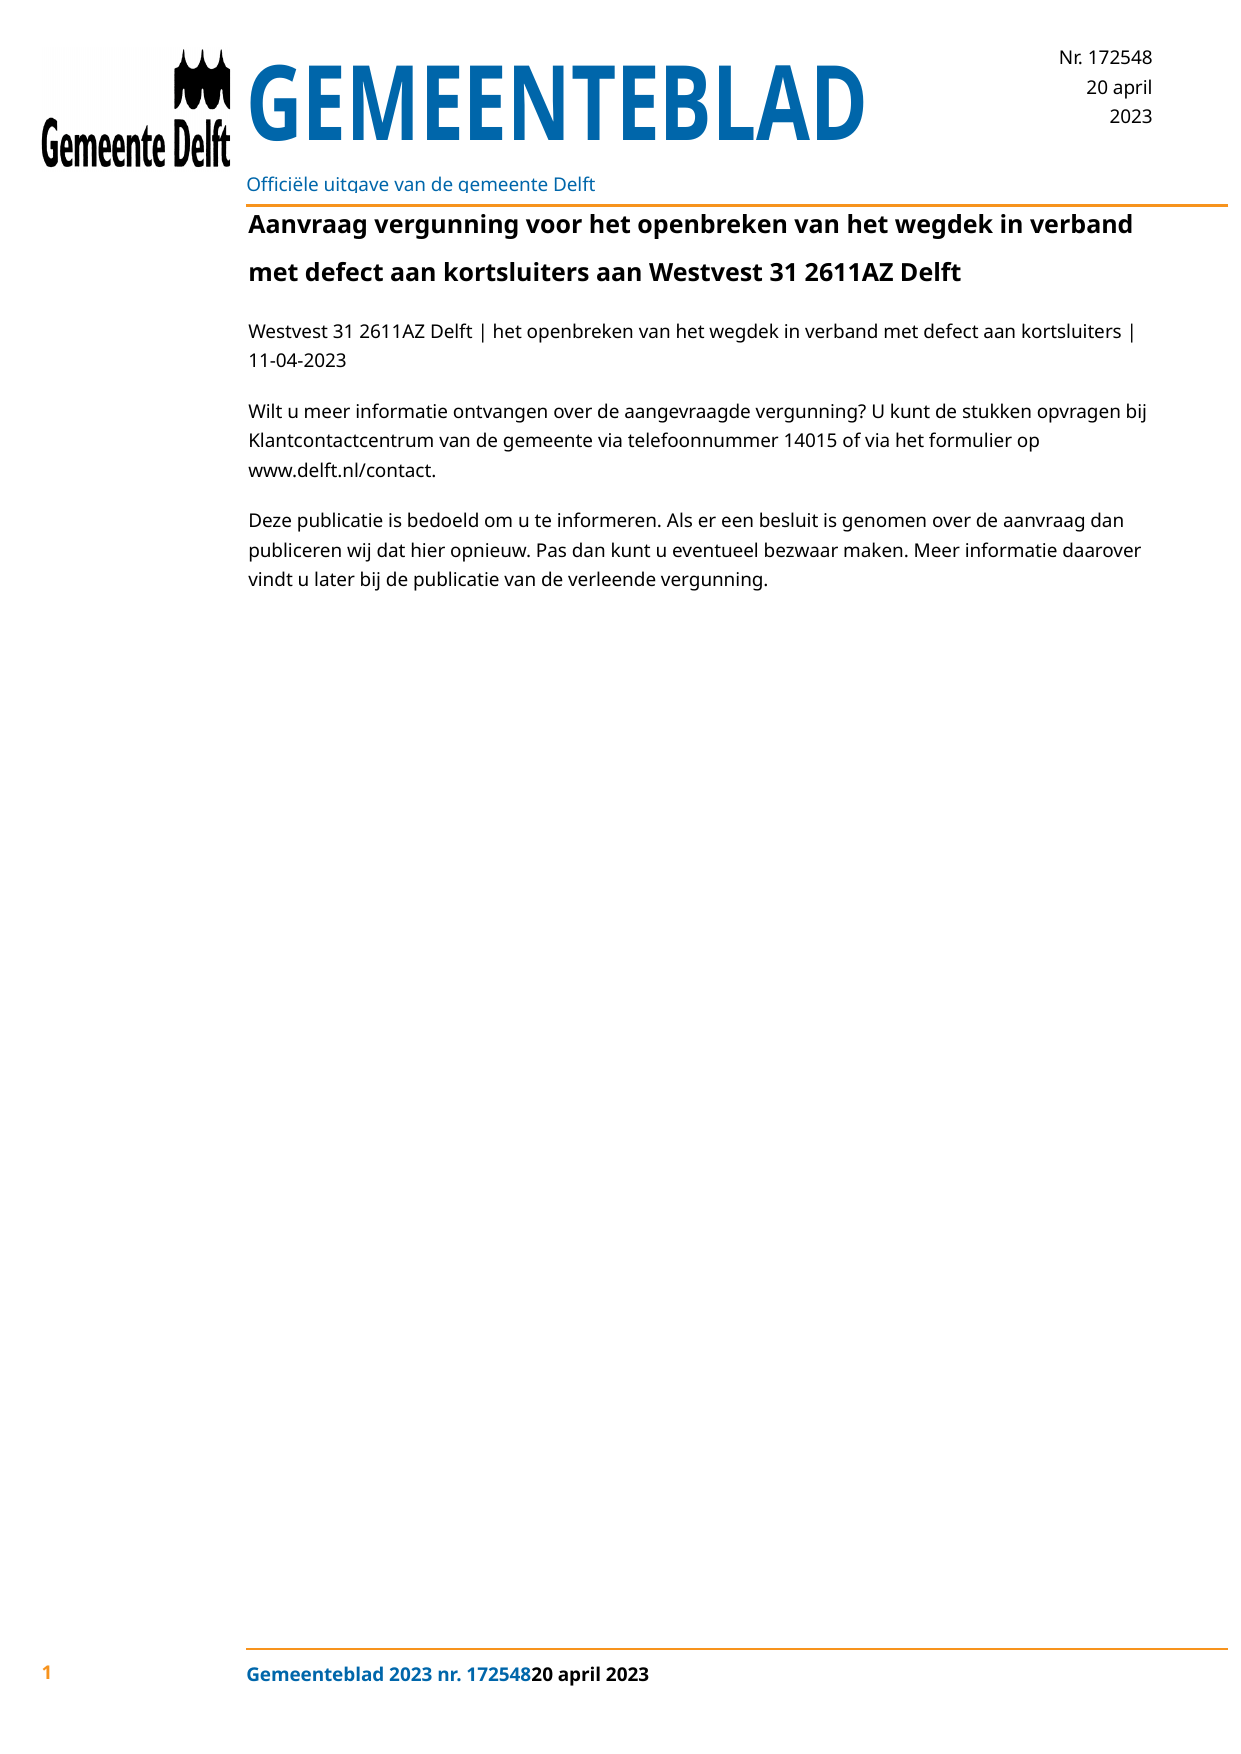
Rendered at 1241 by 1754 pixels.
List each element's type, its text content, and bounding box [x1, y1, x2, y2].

picture [41, 47, 231, 172]
text Deze publicatie is bedoeld om u te informeren. Als er een besluit is genomen over de aanvraag dan publiceren wij dat hier opnieuw. Pas dan kunt u eventueel bezwaar maken. Meer informatie daarover vindt u later bij de publicatie van de verleende vergunning. [248, 507, 1152, 592]
text Aanvraag vergunning voor het openbreken van het wegdek in verband met defect aan kortsluiters aan Westvest 31 2611AZ Delft [248, 207, 1152, 288]
text Wilt u meer informatie ontvangen over de aangevraagde vergunning? U kunt de stukken opvragen bij Klantcontactcentrum van de gemeente via telefoonnummer 14015 of via het formulier op www.delft.nl/contact. [248, 398, 1152, 483]
text Westvest 31 2611AZ Delft | het openbreken van het wegdek in verband met defect aan kortsluiters | 11-04-2023 [248, 318, 1152, 373]
